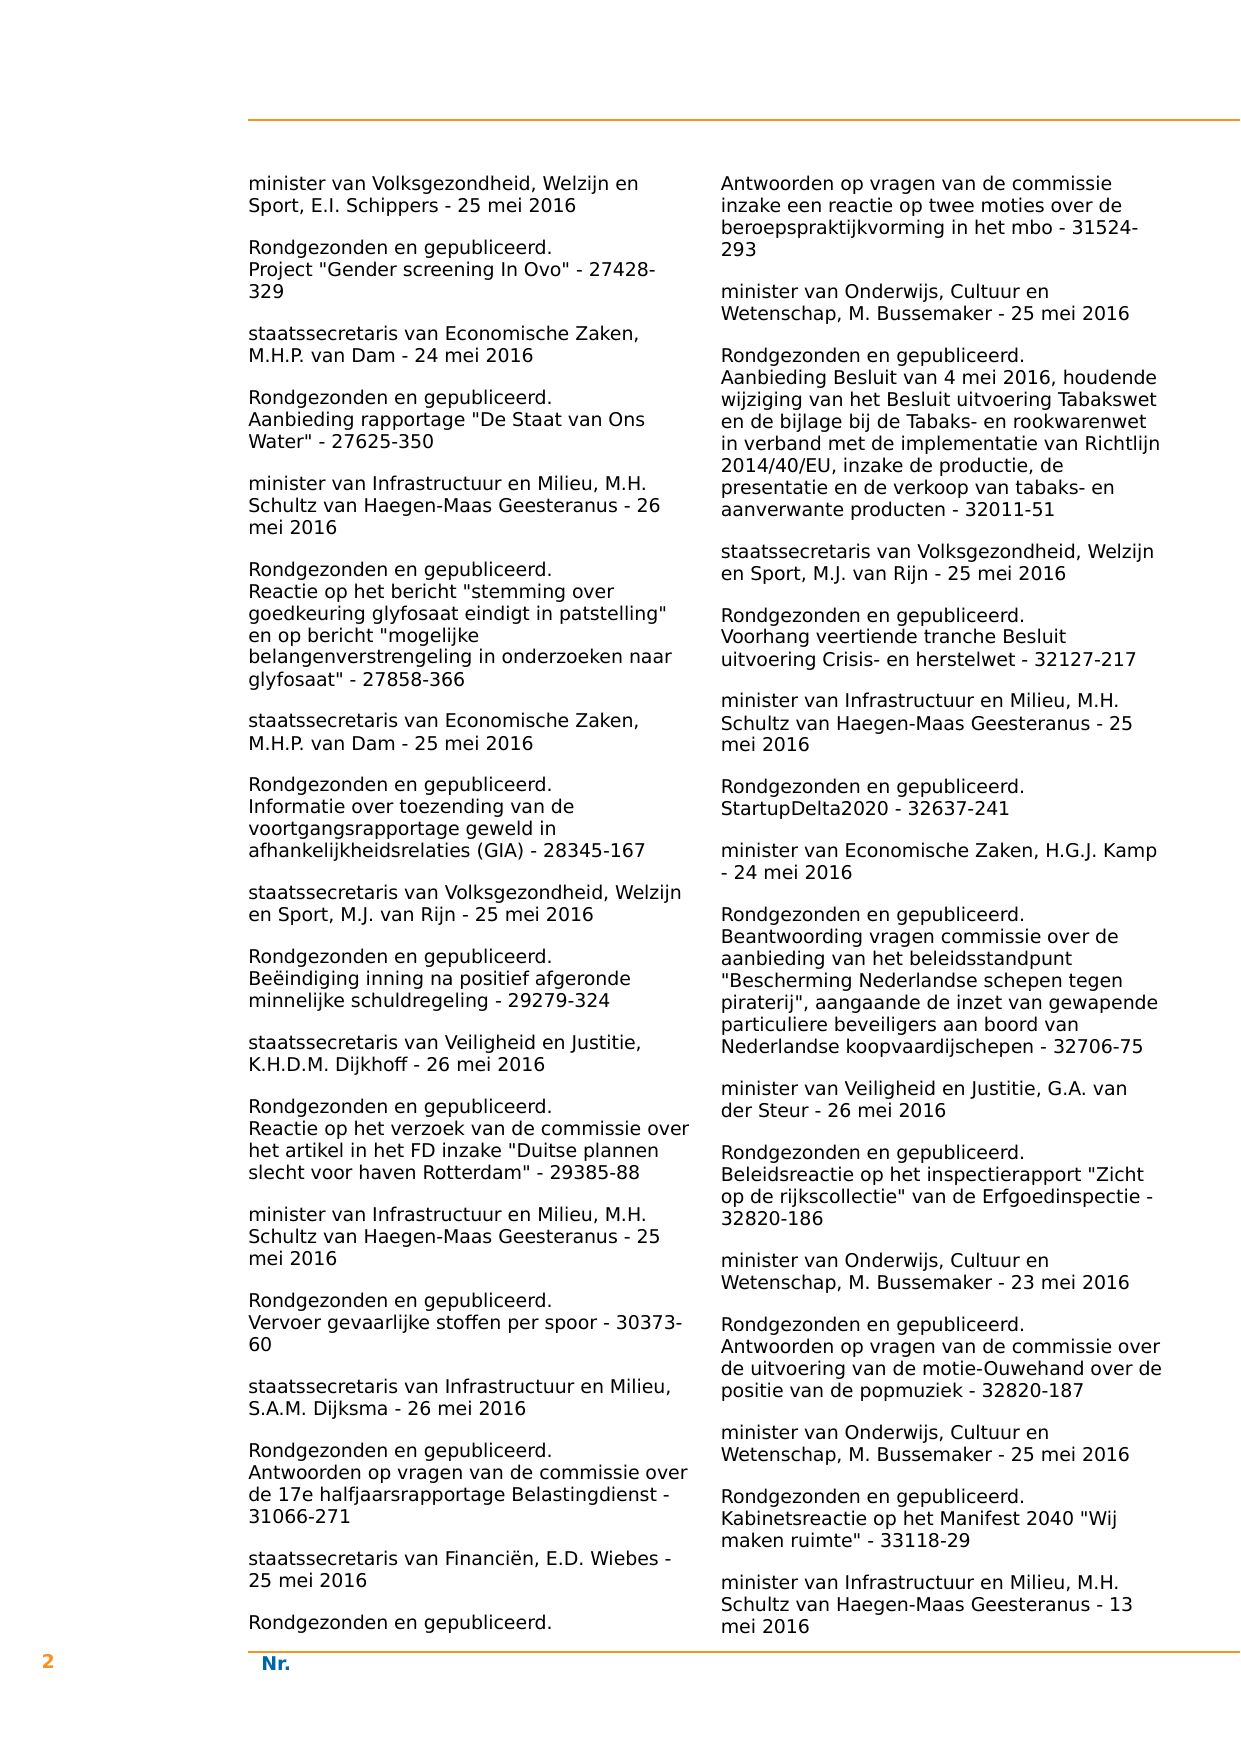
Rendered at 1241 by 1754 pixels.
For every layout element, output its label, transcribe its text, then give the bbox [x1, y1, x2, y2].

text minister van Economische Zaken, H.G.J. Kamp - 24 mei 2016 [721, 840, 1163, 884]
text minister van Onderwijs, Cultuur en Wetenschap, M. Bussemaker - 23 mei 2016 [721, 1250, 1163, 1294]
text minister van Infrastructuur en Milieu, M.H. Schultz van Haegen-Maas Geesteranus - 25 mei 2016 [248, 1204, 691, 1270]
text staatssecretaris van Financiën, E.D. Wiebes - 25 mei 2016 [248, 1548, 691, 1592]
text Rondgezonden en gepubliceerd. [248, 946, 691, 968]
text Rondgezonden en gepubliceerd. [248, 237, 691, 259]
text staatssecretaris van Infrastructuur en Milieu, S.A.M. Dijksma - 26 mei 2016 [248, 1376, 691, 1420]
text Beëindiging inning na positief afgeronde minnelijke schuldregeling - 29279-324 [248, 968, 691, 1012]
text Rondgezonden en gepubliceerd. [248, 1290, 691, 1312]
text Antwoorden op vragen van de commissie inzake een reactie op twee moties over de beroepspraktijkvorming in het mbo - 31524-293 [721, 173, 1163, 261]
text Reactie op het bericht "stemming over goedkeuring glyfosaat eindigt in patstelling" en op bericht "mogelijke belangenverstrengeling in onderzoeken naar glyfosaat" - 27858-366 [248, 581, 691, 690]
text minister van Onderwijs, Cultuur en Wetenschap, M. Bussemaker - 25 mei 2016 [721, 1422, 1163, 1466]
text staatssecretaris van Economische Zaken, M.H.P. van Dam - 25 mei 2016 [248, 710, 691, 754]
text minister van Infrastructuur en Milieu, M.H. Schultz van Haegen-Maas Geesteranus - 26 mei 2016 [248, 473, 691, 538]
text Rondgezonden en gepubliceerd. [248, 1612, 691, 1634]
text staatssecretaris van Volksgezondheid, Welzijn en Sport, M.J. van Rijn - 25 mei 2016 [721, 541, 1163, 584]
text minister van Volksgezondheid, Welzijn en Sport, E.I. Schippers - 25 mei 2016 [248, 173, 691, 217]
text Rondgezonden en gepubliceerd. [248, 1096, 691, 1118]
text Rondgezonden en gepubliceerd. [721, 904, 1163, 926]
text Voorhang veertiende tranche Besluit uitvoering Crisis- en herstelwet - 32127-217 [721, 626, 1163, 670]
text minister van Veiligheid en Justitie, G.A. van der Steur - 26 mei 2016 [721, 1078, 1163, 1122]
text minister van Infrastructuur en Milieu, M.H. Schultz van Haegen-Maas Geesteranus - 25 mei 2016 [721, 690, 1163, 756]
text Rondgezonden en gepubliceerd. [721, 776, 1163, 798]
text minister van Onderwijs, Cultuur en Wetenschap, M. Bussemaker - 25 mei 2016 [721, 281, 1163, 325]
text Antwoorden op vragen van de commissie over de 17e halfjaarsrapportage Belastingdienst - 31066-271 [248, 1462, 691, 1528]
text Rondgezonden en gepubliceerd. [721, 345, 1163, 367]
text Rondgezonden en gepubliceerd. [248, 558, 691, 581]
text Rondgezonden en gepubliceerd. [721, 1142, 1163, 1164]
text Aanbieding Besluit van 4 mei 2016, houdende wijziging van het Besluit uitvoering Tabakswet en de bijlage bij de Tabaks- en rookwarenwet in verband met de implementatie van Richtlijn 2014/40/EU, inzake de productie, de presentatie en de verkoop van tabaks- en aanverwante producten - 32011-51 [721, 367, 1163, 521]
text Beantwoording vragen commissie over de aanbieding van het beleidsstandpunt "Bescherming Nederlandse schepen tegen piraterij", aangaande de inzet van gewapende particuliere beveiligers aan boord van Nederlandse koopvaardijschepen - 32706-75 [721, 926, 1163, 1058]
text Informatie over toezending van de voortgangsrapportage geweld in afhankelijkheidsrelaties (GIA) - 28345-167 [248, 796, 691, 862]
text Project "Gender screening In Ovo" - 27428-329 [248, 259, 691, 303]
text Rondgezonden en gepubliceerd. [248, 387, 691, 409]
text Reactie op het verzoek van de commissie over het artikel in het FD inzake "Duitse plannen slecht voor haven Rotterdam" - 29385-88 [248, 1118, 691, 1184]
text Rondgezonden en gepubliceerd. [248, 774, 691, 796]
text Rondgezonden en gepubliceerd. [721, 604, 1163, 626]
text minister van Infrastructuur en Milieu, M.H. Schultz van Haegen-Maas Geesteranus - 13 mei 2016 [721, 1572, 1163, 1638]
text staatssecretaris van Economische Zaken, M.H.P. van Dam - 24 mei 2016 [248, 323, 691, 367]
text Antwoorden op vragen van de commissie over de uitvoering van de motie-Ouwehand over de positie van de popmuziek - 32820-187 [721, 1336, 1163, 1402]
text staatssecretaris van Veiligheid en Justitie, K.H.D.M. Dijkhoff - 26 mei 2016 [248, 1032, 691, 1076]
text staatssecretaris van Volksgezondheid, Welzijn en Sport, M.J. van Rijn - 25 mei 2016 [248, 882, 691, 926]
text Vervoer gevaarlijke stoffen per spoor - 30373-60 [248, 1312, 691, 1356]
text StartupDelta2020 - 32637-241 [721, 798, 1163, 820]
text Beleidsreactie op het inspectierapport "Zicht op de rijkscollectie" van de Erfgoedinspectie - 32820-186 [721, 1164, 1163, 1230]
text Rondgezonden en gepubliceerd. [248, 1440, 691, 1462]
text Rondgezonden en gepubliceerd. [721, 1486, 1163, 1508]
text Kabinetsreactie op het Manifest 2040 "Wij maken ruimte" - 33118-29 [721, 1508, 1163, 1552]
text Rondgezonden en gepubliceerd. [721, 1314, 1163, 1336]
text Aanbieding rapportage "De Staat van Ons Water" - 27625-350 [248, 409, 691, 453]
